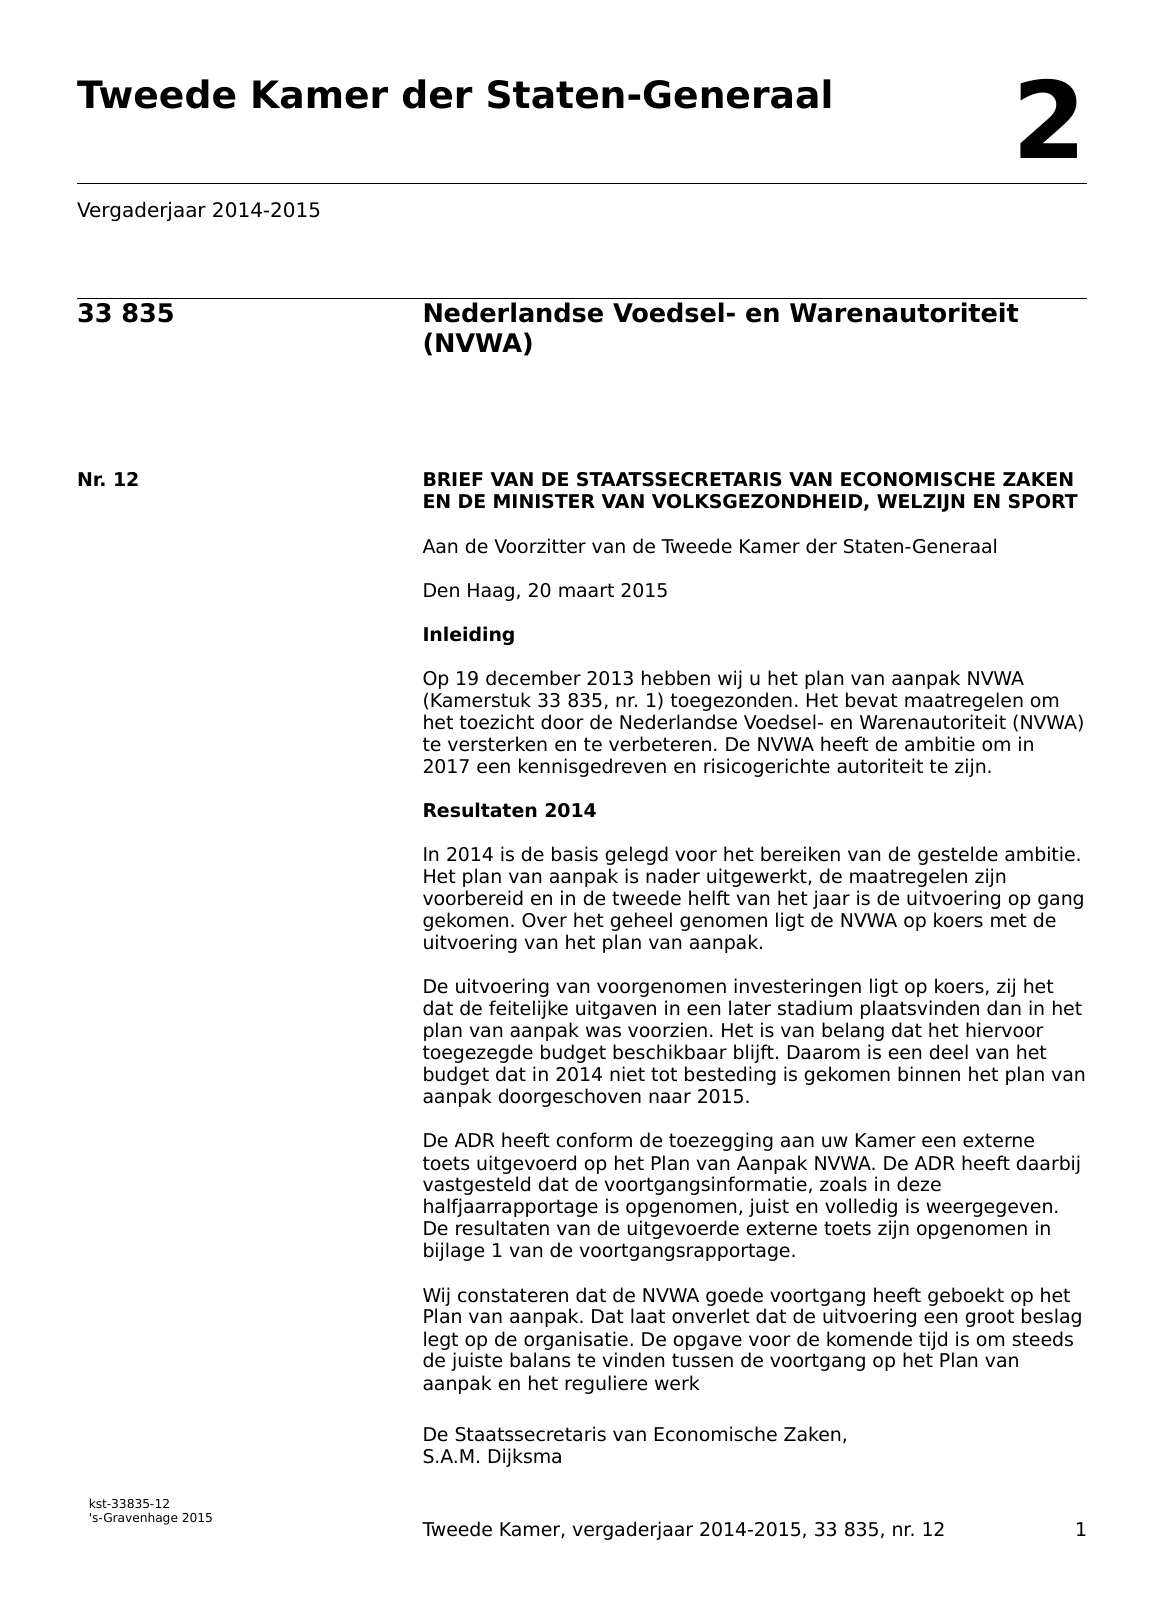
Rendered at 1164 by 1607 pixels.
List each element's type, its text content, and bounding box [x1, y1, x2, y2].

text De ADR heeft conform de toezegging aan uw Kamer een externe toets uitgevoerd op het Plan van Aanpak NVWA. De ADR heeft daarbij vastgesteld dat de voortgangsinformatie, zoals in deze halfjaarrapportage is opgenomen, juist en volledig is weergegeven. De resultaten van de uitgevoerde externe toets zijn opgenomen in bijlage 1 van de voortgangsrapportage. [422, 1130, 1087, 1262]
subtitle Resultaten 2014 [422, 800, 1087, 822]
table_header Tweede Kamer der Staten-Generaal [77, 59, 886, 183]
subtitle Inleiding [422, 624, 1087, 646]
text De uitvoering van voorgenomen investeringen ligt op koers, zij het dat de feitelijke uitgaven in een later stadium plaatsvinden dan in het plan van aanpak was voorzien. Het is van belang dat het hiervoor toegezegde budget beschikbaar blijft. Daarom is een deel van het budget dat in 2014 niet tot besteding is gekomen binnen het plan van aanpak doorgeschoven naar 2015. [422, 976, 1087, 1108]
text Op 19 december 2013 hebben wij u het plan van aanpak NVWA (Kamerstuk 33 835, nr. 1) toegezonden. Het bevat maatregelen om het toezicht door de Nederlandse Voedsel- en Warenautoriteit (NVWA) te versterken en te verbeteren. De NVWA heeft de ambitie om in 2017 een kennisgedreven en risicogerichte autoriteit te zijn. [422, 668, 1087, 778]
table_cell Vergaderjaar 2014-2015 [77, 184, 1087, 298]
subtitle Nr. 12 BRIEF VAN DE STAATSSECRETARIS VAN ECONOMISCHE ZAKEN EN DE MINISTER VAN VOLKSGEZONDHEID, WELZIJN EN SPORT [77, 469, 1087, 513]
text Den Haag, 20 maart 2015 [422, 580, 1087, 602]
text In 2014 is de basis gelegd voor het bereiken van de gestelde ambitie. Het plan van aanpak is nader uitgewerkt, de maatregelen zijn voorbereid en in de tweede helft van het jaar is de uitvoering op gang gekomen. Over het geheel genomen ligt de NVWA op koers met de uitvoering van het plan van aanpak. [422, 844, 1087, 954]
text kst-33835-12 [88, 1497, 323, 1511]
text 's-Gravenhage 2015 [88, 1511, 323, 1525]
subtitle 33 835 Nederlandse Voedsel- en Warenautoriteit (NVWA) [77, 299, 1087, 358]
text De Staatssecretaris van Economische Zaken, S.A.M. Dijksma [422, 1424, 1087, 1468]
table_header 2 [886, 59, 1087, 183]
text Aan de Voorzitter van de Tweede Kamer der Staten-Generaal [422, 536, 1087, 557]
text Wij constateren dat de NVWA goede voortgang heeft geboekt op het Plan van aanpak. Dat laat onverlet dat de uitvoering een groot beslag legt op de organisatie. De opgave voor de komende tijd is om steeds de juiste balans te vinden tussen de voortgang op het Plan van aanpak en het reguliere werk [422, 1284, 1087, 1394]
